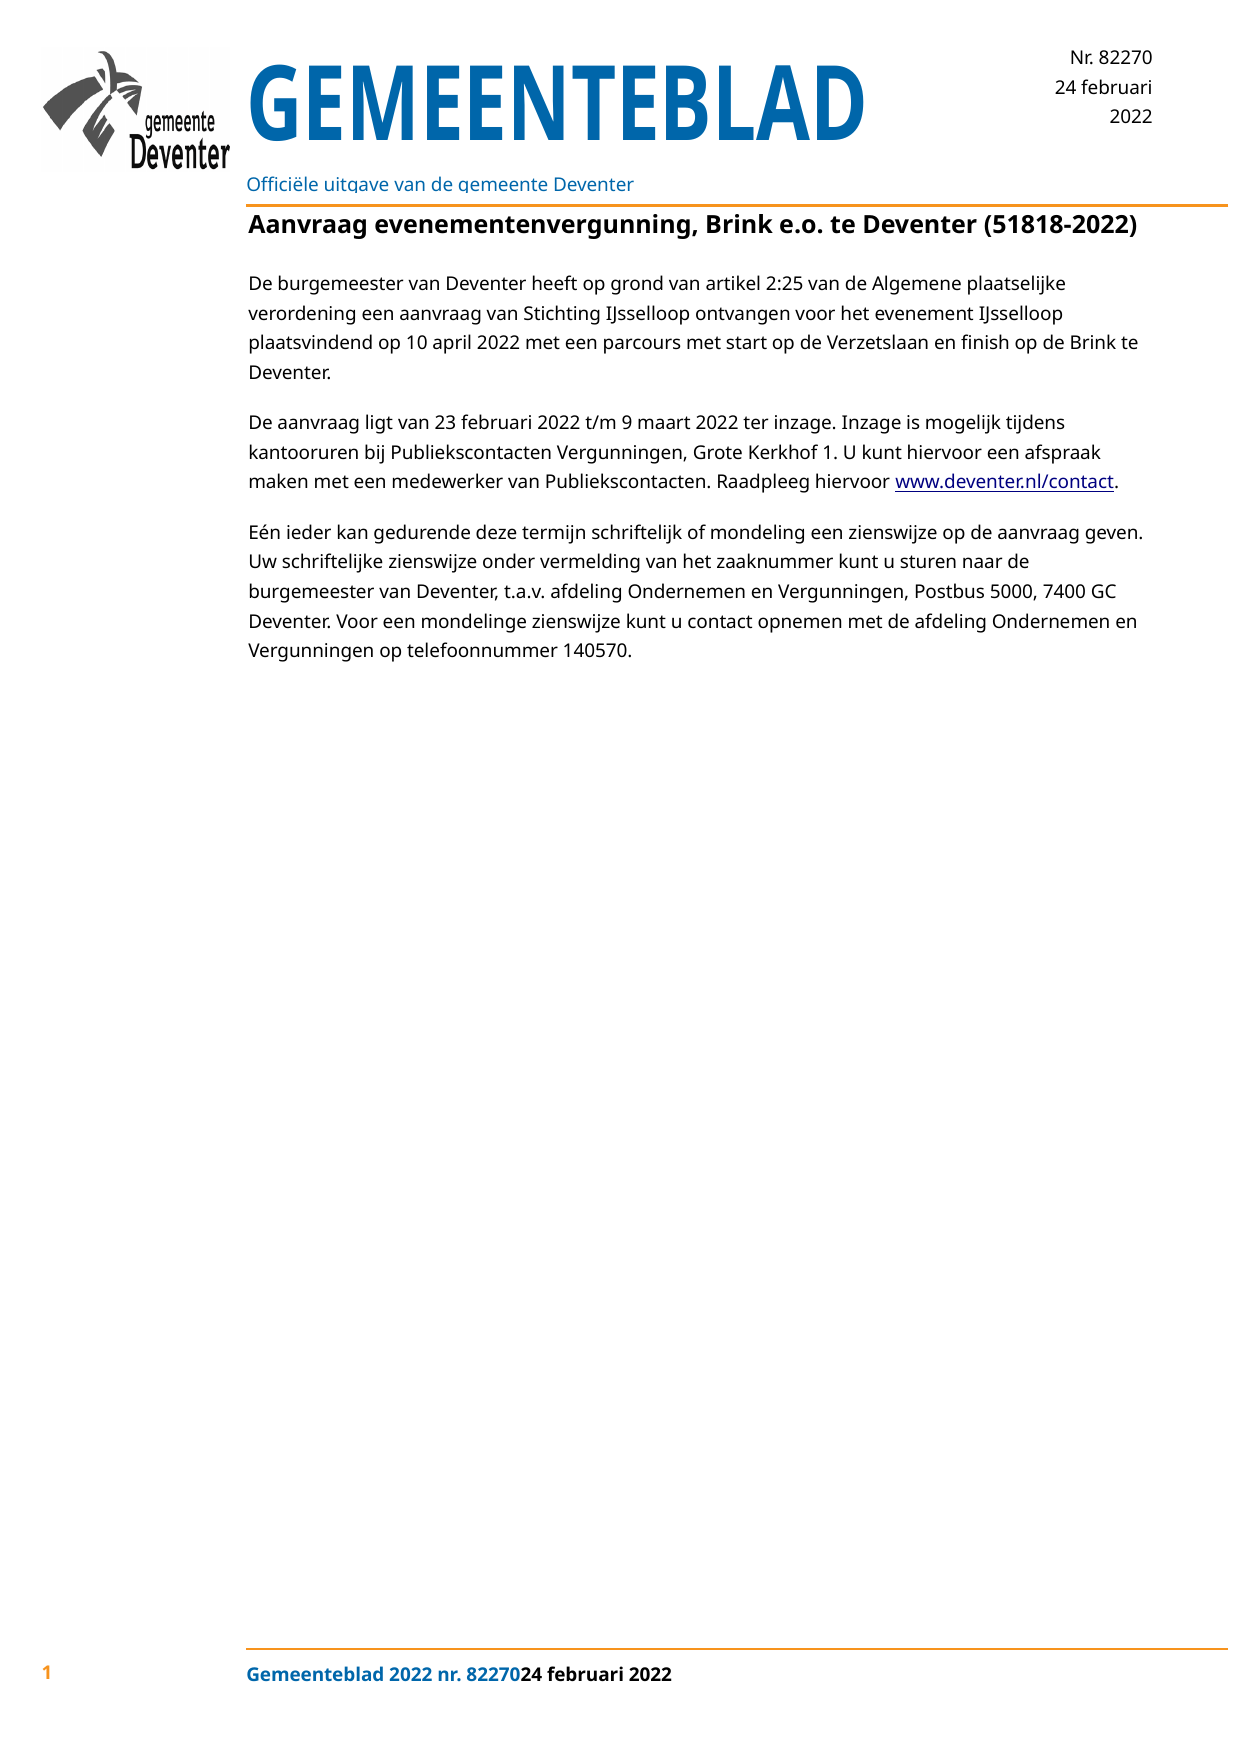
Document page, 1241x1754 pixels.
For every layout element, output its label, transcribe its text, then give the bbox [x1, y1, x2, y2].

text Eén ieder kan gedurende deze termijn schriftelijk of mondeling een zienswijze op de aanvraag geven. Uw schriftelijke zienswijze onder vermelding van het zaaknummer kunt u sturen naar de burgemeester van Deventer, t.a.v. afdeling Ondernemen en Vergunningen, Postbus 5000, 7400 GC Deventer. Voor een mondelinge zienswijze kunt u contact opnemen met de afdeling Ondernemen en Vergunningen op telefoonnummer 140570. [248, 519, 1152, 663]
text Aanvraag evenementenvergunning, Brink e.o. te Deventer (51818-2022) [248, 207, 1152, 241]
text De aanvraag ligt van 23 februari 2022 t/m 9 maart 2022 ter inzage. Inzage is mogelijk tijdens kantooruren bij Publiekscontacten Vergunningen, Grote Kerkhof 1. U kunt hiervoor een afspraak maken met een medewerker van Publiekscontacten. Raadpleeg hiervoor www.deventer.nl/contact. [248, 409, 1152, 494]
text De burgemeester van Deventer heeft op grond van artikel 2:25 van de Algemene plaatselijke verordening een aanvraag van Stichting IJsselloop ontvangen voor het evenement IJsselloop plaatsvindend op 10 april 2022 met een parcours met start op de Verzetslaan en finish op de Brink te Deventer. [248, 270, 1152, 385]
picture [41, 47, 231, 172]
